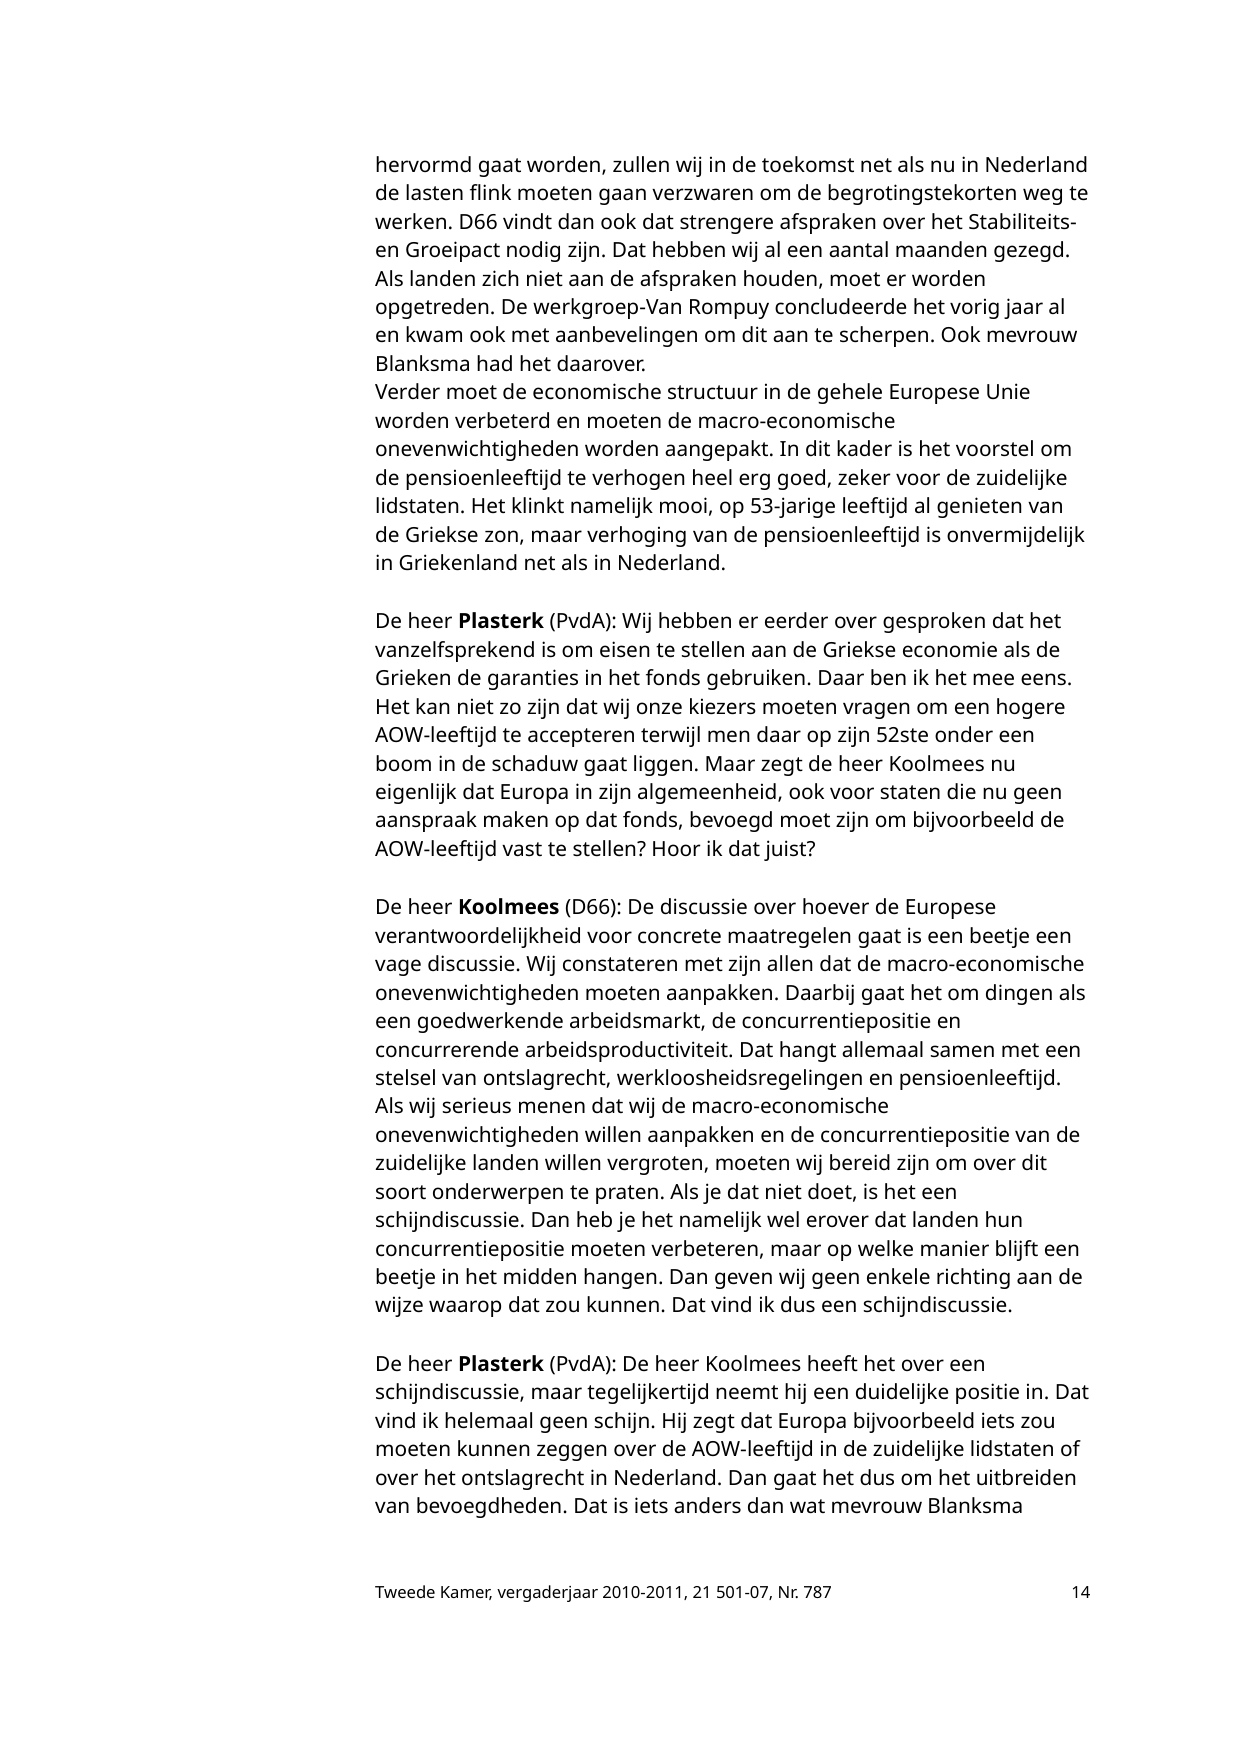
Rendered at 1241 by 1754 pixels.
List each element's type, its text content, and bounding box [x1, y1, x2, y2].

text De heer Plasterk (PvdA): De heer Koolmees heeft het over een schijndiscussie, maar tegelijkertijd neemt hij een duidelijke positie in. Dat vind ik helemaal geen schijn. Hij zegt dat Europa bijvoorbeeld iets zou moeten kunnen zeggen over de AOW-leeftijd in de zuidelijke lidstaten of over het ontslagrecht in Nederland. Dan gaat het dus om het uitbreiden van bevoegdheden. Dat is iets anders dan wat mevrouw Blanksma [375, 1349, 1090, 1520]
text hervormd gaat worden, zullen wij in de toekomst net als nu in Nederland de lasten flink moeten gaan verzwaren om de begrotingstekorten weg te werken. D66 vindt dan ook dat strengere afspraken over het Stabiliteits- en Groeipact nodig zijn. Dat hebben wij al een aantal maanden gezegd. Als landen zich niet aan de afspraken houden, moet er worden opgetreden. De werkgroep-Van Rompuy concludeerde het vorig jaar al en kwam ook met aanbevelingen om dit aan te scherpen. Ook mevrouw Blanksma had het daarover. [375, 150, 1090, 377]
text De heer Plasterk (PvdA): Wij hebben er eerder over gesproken dat het vanzelfsprekend is om eisen te stellen aan de Griekse economie als de Grieken de garanties in het fonds gebruiken. Daar ben ik het mee eens. Het kan niet zo zijn dat wij onze kiezers moeten vragen om een hogere AOW-leeftijd te accepteren terwijl men daar op zijn 52ste onder een boom in de schaduw gaat liggen. Maar zegt de heer Koolmees nu eigenlijk dat Europa in zijn algemeenheid, ook voor staten die nu geen aanspraak maken op dat fonds, bevoegd moet zijn om bijvoorbeeld de AOW-leeftijd vast te stellen? Hoor ik dat juist? [375, 607, 1090, 862]
text De heer Koolmees (D66): De discussie over hoever de Europese verantwoordelijkheid voor concrete maatregelen gaat is een beetje een vage discussie. Wij constateren met zijn allen dat de macro-economische onevenwichtigheden moeten aanpakken. Daarbij gaat het om dingen als een goedwerkende arbeidsmarkt, de concurrentiepositie en concurrerende arbeidsproductiviteit. Dat hangt allemaal samen met een stelsel van ontslagrecht, werkloosheidsregelingen en pensioenleeftijd. Als wij serieus menen dat wij de macro-economische onevenwichtigheden willen aanpakken en de concurrentiepositie van de zuidelijke landen willen vergroten, moeten wij bereid zijn om over dit soort onderwerpen te praten. Als je dat niet doet, is het een schijndiscussie. Dan heb je het namelijk wel erover dat landen hun concurrentiepositie moeten verbeteren, maar op welke manier blijft een beetje in het midden hangen. Dan geven wij geen enkele richting aan de wijze waarop dat zou kunnen. Dat vind ik dus een schijndiscussie. [375, 892, 1090, 1319]
text Verder moet de economische structuur in de gehele Europese Unie worden verbeterd en moeten de macro-economische onevenwichtigheden worden aangepakt. In dit kader is het voorstel om de pensioenleeftijd te verhogen heel erg goed, zeker voor de zuidelijke lidstaten. Het klinkt namelijk mooi, op 53-jarige leeftijd al genieten van de Griekse zon, maar verhoging van de pensioenleeftijd is onvermijdelijk in Griekenland net als in Nederland. [375, 377, 1090, 577]
